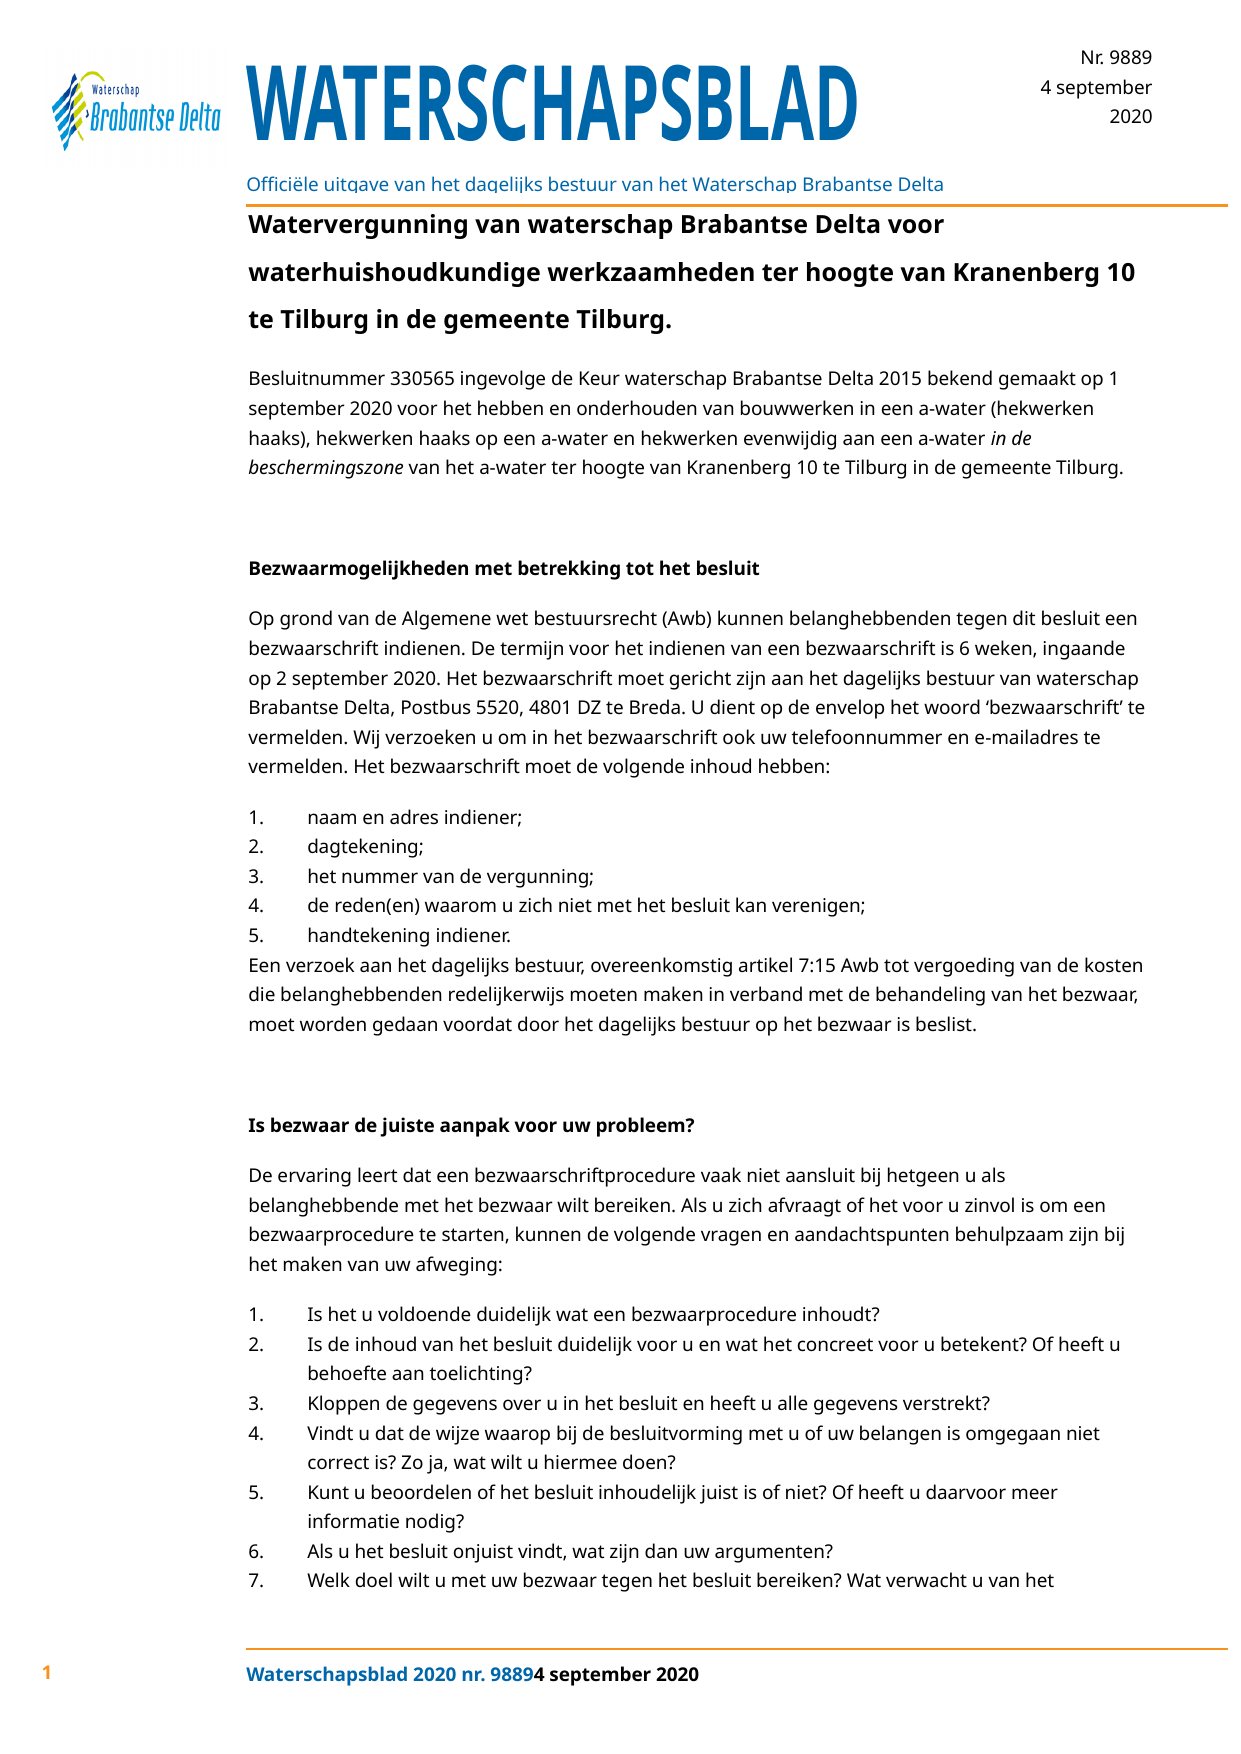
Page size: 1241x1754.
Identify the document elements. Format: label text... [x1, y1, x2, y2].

text Besluitnummer 330565 ingevolge de Keur waterschap Brabantse Delta 2015 bekend gemaakt op 1 september 2020 voor het hebben en onderhouden van bouwwerken in een a-water (hekwerken haaks), hekwerken haaks op een a-water en hekwerken evenwijdig aan een a-water in de beschermingszone van het a-water ter hoogte van Kranenberg 10 te Tilburg in de gemeente Tilburg. [248, 366, 1152, 480]
list Als u het besluit onjuist vindt, wat zijn dan uw argumenten? [248, 1538, 1152, 1564]
list Kloppen de gegevens over u in het besluit en heeft u alle gegevens verstrekt? [248, 1390, 1152, 1416]
text Is bezwaar de juiste aanpak voor uw probleem? [248, 1112, 1152, 1137]
list Kunt u beoordelen of het besluit inhoudelijk juist is of niet? Of heeft u daarvoor meer informatie nodig? [248, 1479, 1152, 1534]
list Is het u voldoende duidelijk wat een bezwaarprocedure inhoudt? [248, 1301, 1152, 1327]
list Welk doel wilt u met uw bezwaar tegen het besluit bereiken? Wat verwacht u van het [248, 1568, 1152, 1593]
list de reden(en) waarom u zich niet met het besluit kan verenigen; [248, 893, 1152, 918]
text Bezwaarmogelijkheden met betrekking tot het besluit [248, 555, 1152, 581]
list dagtekening; [248, 833, 1152, 859]
list handtekening indiener. [248, 922, 1152, 948]
list Vindt u dat de wijze waarop bij de besluitvorming met u of uw belangen is omgegaan niet correct is? Zo ja, wat wilt u hiermee doen? [248, 1420, 1152, 1475]
text Een verzoek aan het dagelijks bestuur, overeenkomstig artikel 7:15 Awb tot vergoeding van de kosten die belanghebbenden redelijkerwijs moeten maken in verband met de behandeling van het bezwaar, moet worden gedaan voordat door het dagelijks bestuur op het bezwaar is beslist. [248, 952, 1152, 1037]
text Watervergunning van waterschap Brabantse Delta voor waterhuishoudkundige werkzaamheden ter hoogte van Kranenberg 10 te Tilburg in de gemeente Tilburg. [248, 207, 1152, 336]
list Is de inhoud van het besluit duidelijk voor u en wat het concreet voor u betekent? Of heeft u behoefte aan toelichting? [248, 1331, 1152, 1386]
text Op grond van de Algemene wet bestuursrecht (Awb) kunnen belanghebbenden tegen dit besluit een bezwaarschrift indienen. De termijn voor het indienen van een bezwaarschrift is 6 weken, ingaande op 2 september 2020. Het bezwaarschrift moet gericht zijn aan het dagelijks bestuur van waterschap Brabantse Delta, Postbus 5520, 4801 DZ te Breda. U dient op de envelop het woord ‘bezwaarschrift’ te vermelden. Wij verzoeken u om in het bezwaarschrift ook uw telefoonnummer en e‑mailadres te vermelden. Het bezwaarschrift moet de volgende inhoud hebben: [248, 606, 1152, 779]
text De ervaring leert dat een bezwaarschriftprocedure vaak niet aansluit bij hetgeen u als belanghebbende met het bezwaar wilt bereiken. Als u zich afvraagt of het voor u zinvol is om een bezwaarprocedure te starten, kunnen de volgende vragen en aandachtspunten behulpzaam zijn bij het maken van uw afweging: [248, 1162, 1152, 1277]
list naam en adres indiener; [248, 804, 1152, 829]
list het nummer van de vergunning; [248, 863, 1152, 889]
picture [41, 47, 231, 172]
